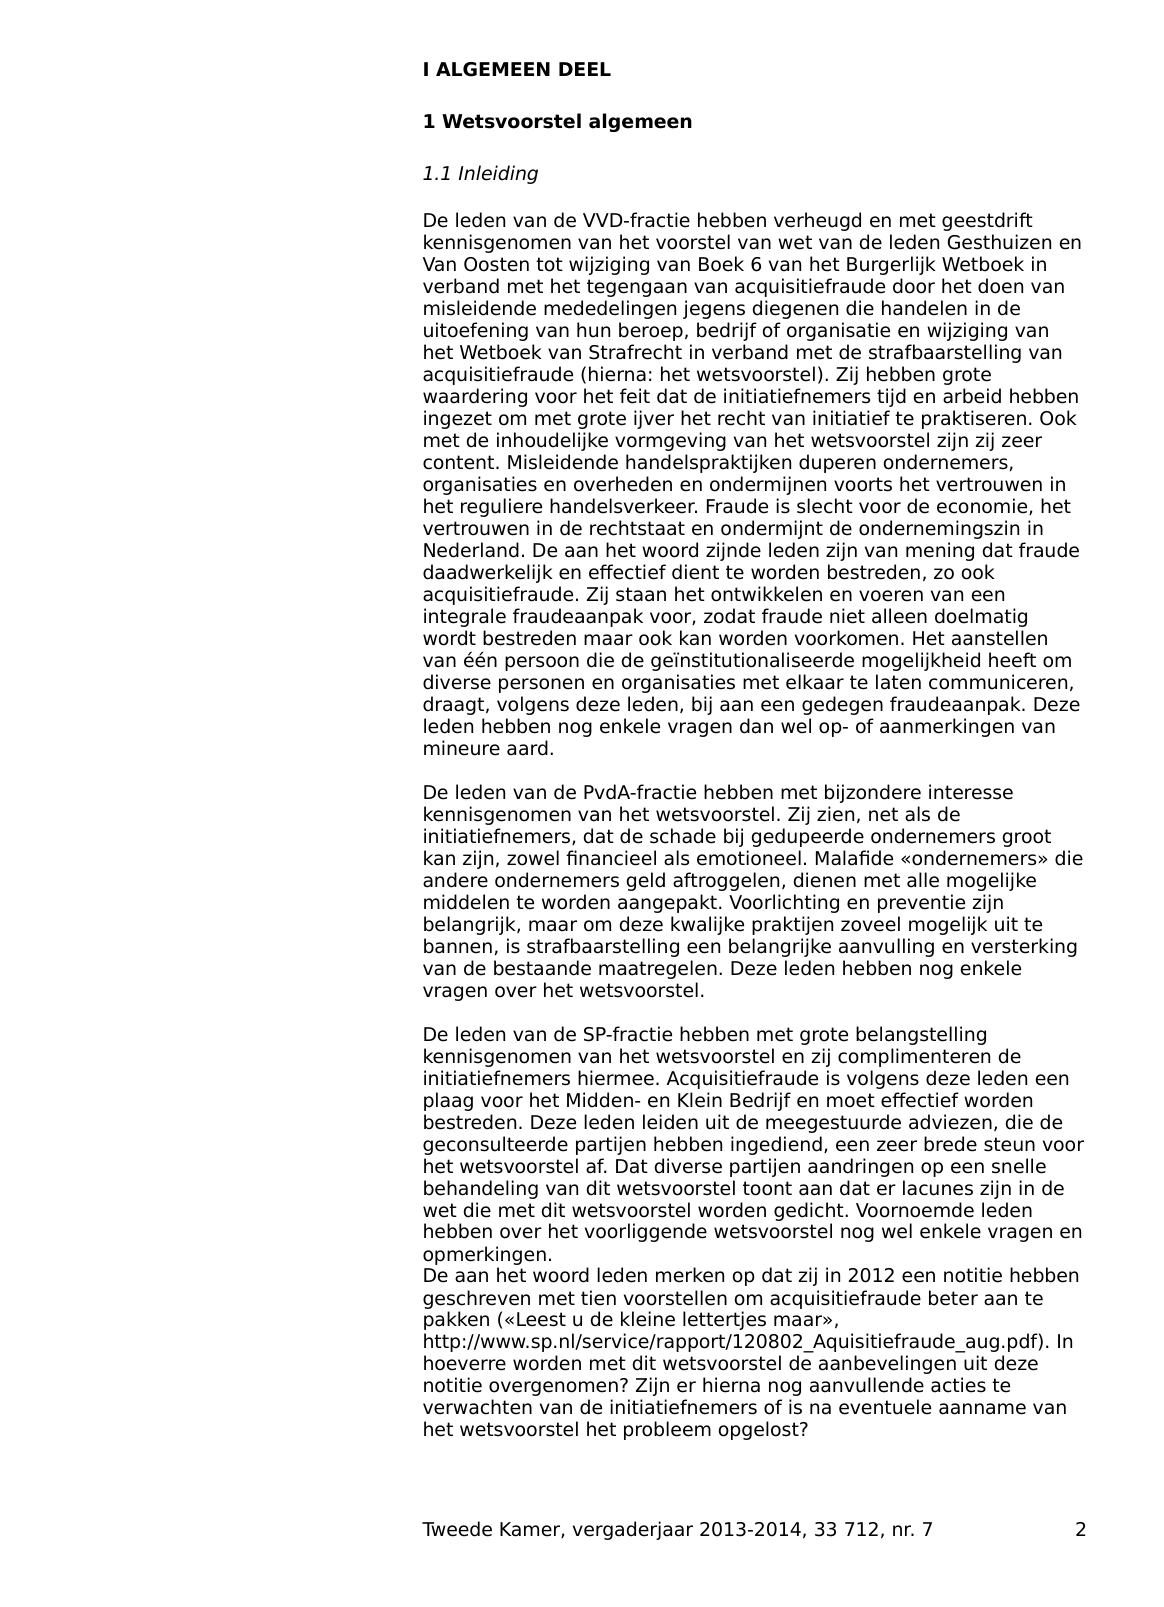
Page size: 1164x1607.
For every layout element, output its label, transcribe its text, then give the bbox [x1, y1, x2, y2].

text De aan het woord leden merken op dat zij in 2012 een notitie hebben geschreven met tien voorstellen om acquisitiefraude beter aan te pakken («Leest u de kleine lettertjes maar», http://www.sp.nl/service/rapport/120802_Aquisitiefraude_aug.pdf). In hoeverre worden met dit wetsvoorstel de aanbevelingen uit deze notitie overgenomen? Zijn er hierna nog aanvullende acties te verwachten van de initiatiefnemers of is na eventuele aanname van het wetsvoorstel het probleem opgelost? [422, 1265, 1087, 1441]
text De leden van de SP-fractie hebben met grote belangstelling kennisgenomen van het wetsvoorstel en zij complimenteren de initiatiefnemers hiermee. Acquisitiefraude is volgens deze leden een plaag voor het Midden- en Klein Bedrijf en moet effectief worden bestreden. Deze leden leiden uit de meegestuurde adviezen, die de geconsulteerde partijen hebben ingediend, een zeer brede steun voor het wetsvoorstel af. Dat diverse partijen aandringen op een snelle behandeling van dit wetsvoorstel toont aan dat er lacunes zijn in de wet die met dit wetsvoorstel worden gedicht. Voornoemde leden hebben over het voorliggende wetsvoorstel nog wel enkele vragen en opmerkingen. [422, 1024, 1087, 1265]
subtitle I ALGEMEEN DEEL [422, 59, 1087, 81]
text De leden van de VVD-fractie hebben verheugd en met geestdrift kennisgenomen van het voorstel van wet van de leden Gesthuizen en Van Oosten tot wijziging van Boek 6 van het Burgerlijk Wetboek in verband met het tegengaan van acquisitiefraude door het doen van misleidende mededelingen jegens diegenen die handelen in de uitoefening van hun beroep, bedrijf of organisatie en wijziging van het Wetboek van Strafrecht in verband met de strafbaarstelling van acquisitiefraude (hierna: het wetsvoorstel). Zij hebben grote waardering voor het feit dat de initiatiefnemers tijd en arbeid hebben ingezet om met grote ijver het recht van initiatief te praktiseren. Ook met de inhoudelijke vormgeving van het wetsvoorstel zijn zij zeer content. Misleidende handelspraktijken duperen ondernemers, organisaties en overheden en ondermijnen voorts het vertrouwen in het reguliere handelsverkeer. Fraude is slecht voor de economie, het vertrouwen in de rechtstaat en ondermijnt de ondernemingszin in Nederland. De aan het woord zijnde leden zijn van mening dat fraude daadwerkelijk en effectief dient te worden bestreden, zo ook acquisitiefraude. Zij staan het ontwikkelen en voeren van een integrale fraudeaanpak voor, zodat fraude niet alleen doelmatig wordt bestreden maar ook kan worden voorkomen. Het aanstellen van één persoon die de geïnstitutionaliseerde mogelijkheid heeft om diverse personen en organisaties met elkaar te laten communiceren, draagt, volgens deze leden, bij aan een gedegen fraudeaanpak. Deze leden hebben nog enkele vragen dan wel op- of aanmerkingen van mineure aard. [422, 210, 1087, 759]
subtitle 1 Wetsvoorstel algemeen [422, 111, 1087, 133]
subtitle 1.1 Inleiding [422, 163, 1087, 185]
text De leden van de PvdA-fractie hebben met bijzondere interesse kennisgenomen van het wetsvoorstel. Zij zien, net als de initiatiefnemers, dat de schade bij gedupeerde ondernemers groot kan zijn, zowel financieel als emotioneel. Malafide «ondernemers» die andere ondernemers geld aftroggelen, dienen met alle mogelijke middelen te worden aangepakt. Voorlichting en preventie zijn belangrijk, maar om deze kwalijke praktijen zoveel mogelijk uit te bannen, is strafbaarstelling een belangrijke aanvulling en versterking van de bestaande maatregelen. Deze leden hebben nog enkele vragen over het wetsvoorstel. [422, 782, 1087, 1001]
